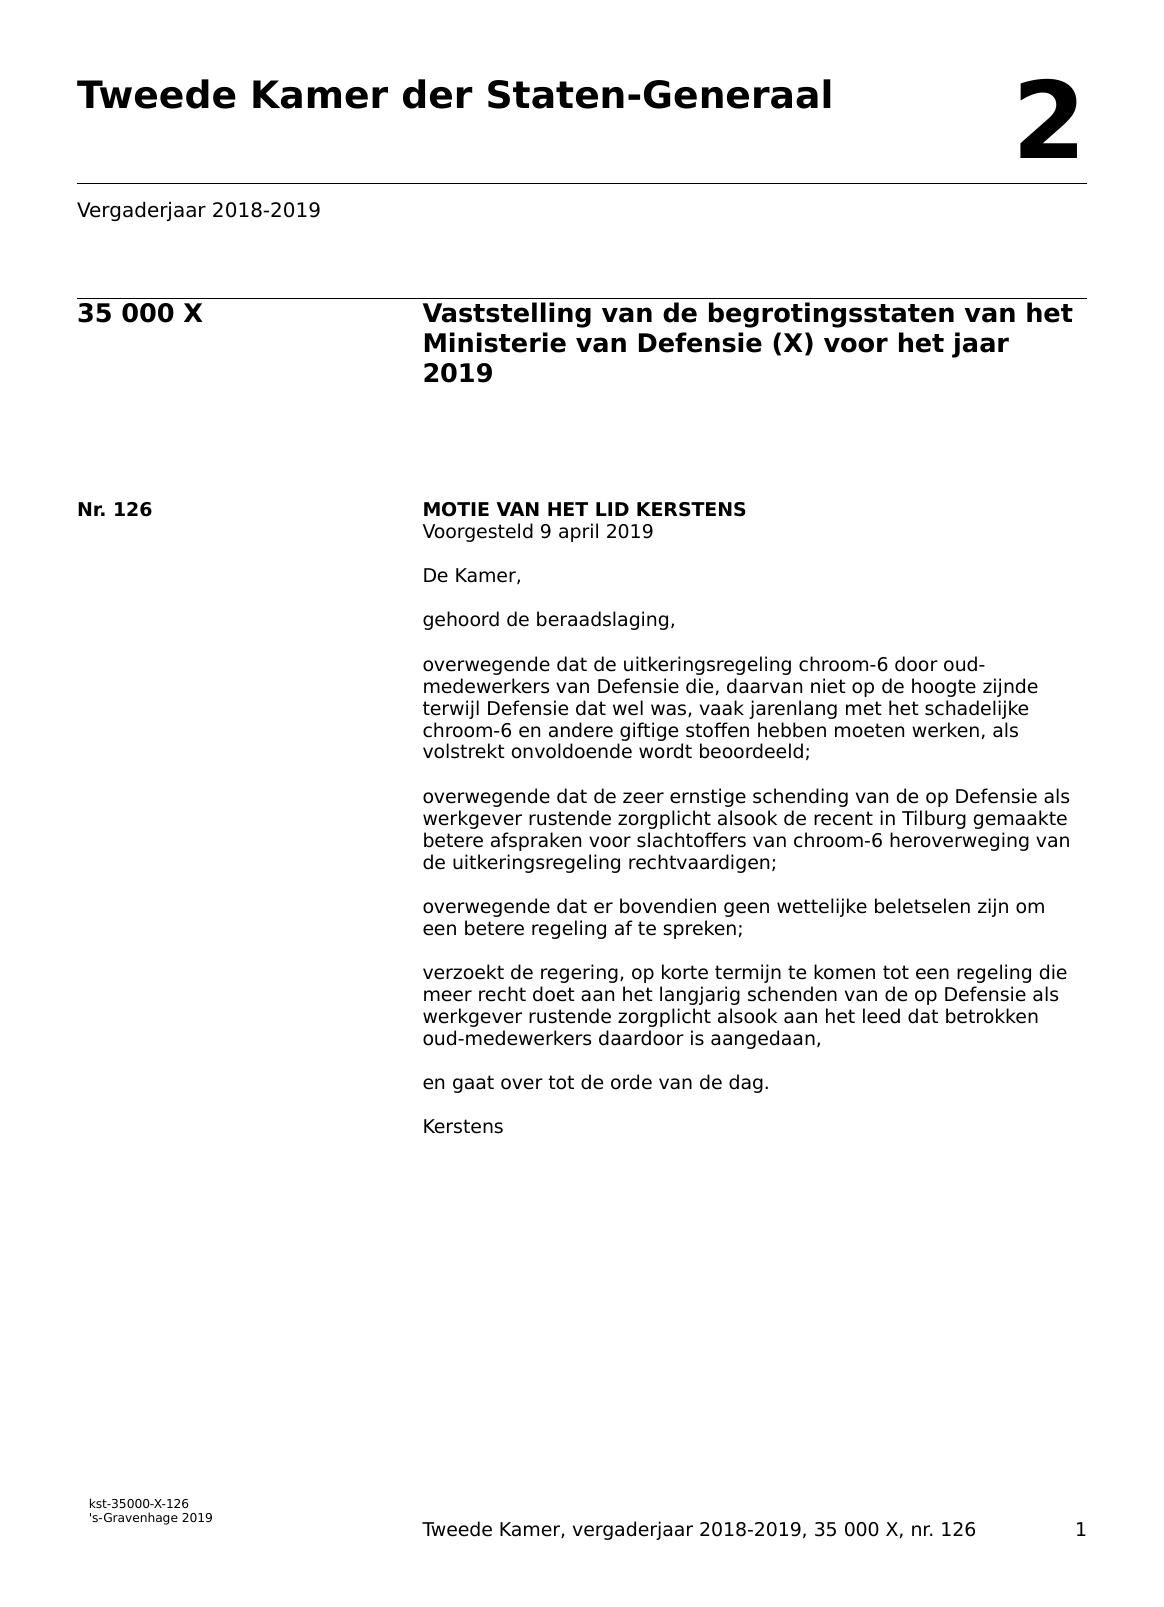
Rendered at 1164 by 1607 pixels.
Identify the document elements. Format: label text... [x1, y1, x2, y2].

text en gaat over tot de orde van de dag. [422, 1072, 1087, 1094]
table_header 2 [886, 59, 1087, 183]
table_header Tweede Kamer der Staten-Generaal [77, 59, 886, 183]
text De Kamer, [422, 565, 1087, 587]
text 's-Gravenhage 2019 [88, 1511, 323, 1525]
text verzoekt de regering, op korte termijn te komen tot een regeling die meer recht doet aan het langjarig schenden van de op Defensie als werkgever rustende zorgplicht alsook aan het leed dat betrokken oud-medewerkers daardoor is aangedaan, [422, 962, 1087, 1050]
text overwegende dat de uitkeringsregeling chroom-6 door oud-medewerkers van Defensie die, daarvan niet op de hoogte zijnde terwijl Defensie dat wel was, vaak jarenlang met het schadelijke chroom-6 en andere giftige stoffen hebben moeten werken, als volstrekt onvoldoende wordt beoordeeld; [422, 653, 1087, 763]
text Kerstens [422, 1116, 1087, 1138]
text overwegende dat er bovendien geen wettelijke beletselen zijn om een betere regeling af te spreken; [422, 896, 1087, 940]
text kst-35000-X-126 [88, 1497, 323, 1511]
subtitle Nr. 126 MOTIE VAN HET LID KERSTENS [77, 499, 1087, 521]
subtitle 35 000 X Vaststelling van de begrotingsstaten van het Ministerie van Defensie (X) voor het jaar 2019 [77, 299, 1087, 388]
text gehoord de beraadslaging, [422, 609, 1087, 631]
text overwegende dat de zeer ernstige schending van de op Defensie als werkgever rustende zorgplicht alsook de recent in Tilburg gemaakte betere afspraken voor slachtoffers van chroom-6 heroverweging van de uitkeringsregeling rechtvaardigen; [422, 786, 1087, 873]
table_cell Vergaderjaar 2018-2019 [77, 184, 1087, 298]
text Voorgesteld 9 april 2019 [422, 521, 1087, 543]
